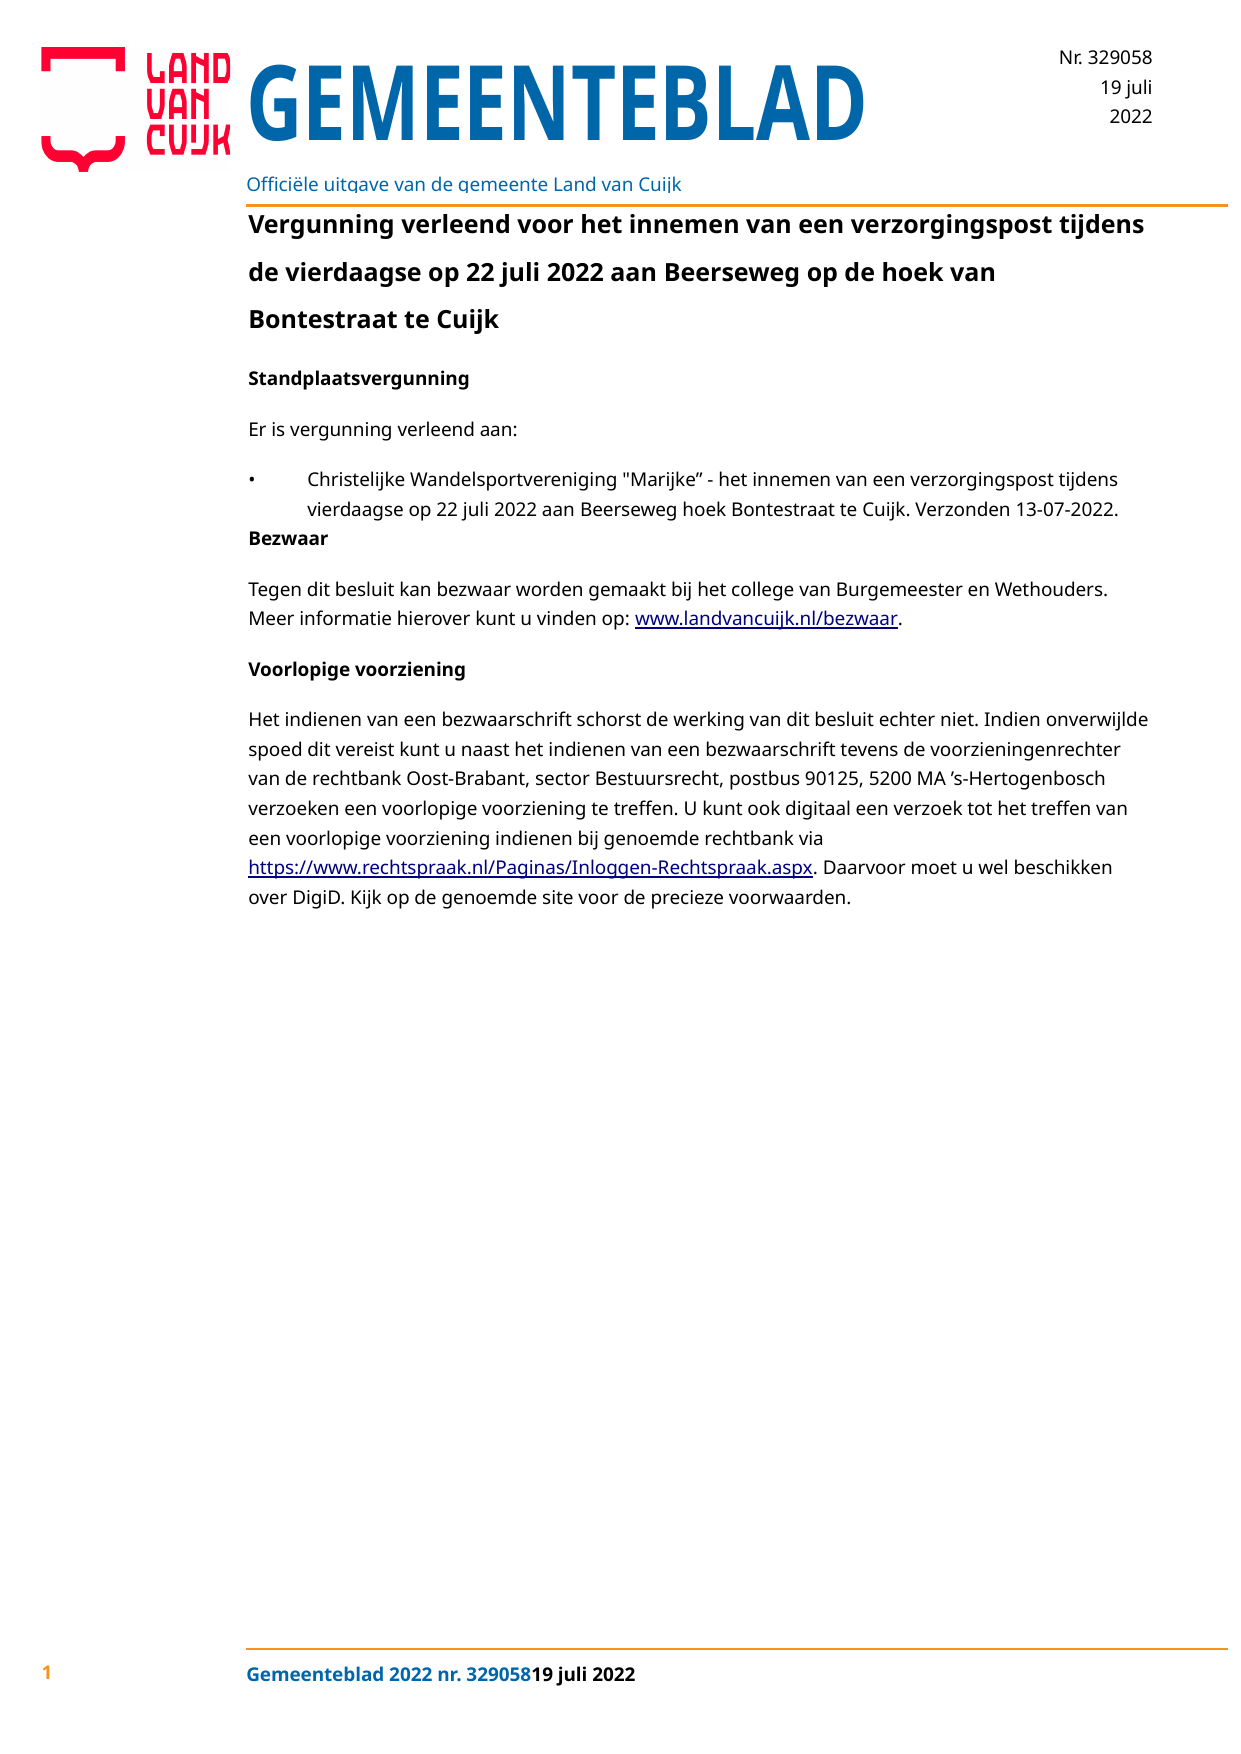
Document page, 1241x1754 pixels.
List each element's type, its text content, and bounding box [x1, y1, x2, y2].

text Het indienen van een bezwaarschrift schorst de werking van dit besluit echter niet. Indien onverwijlde spoed dit vereist kunt u naast het indienen van een bezwaarschrift tevens de voorzieningenrechter van de rechtbank Oost-Brabant, sector Bestuursrecht, postbus 90125, 5200 MA ’s-Hertogenbosch verzoeken een voorlopige voorziening te treffen. U kunt ook digitaal een verzoek tot het treffen van een voorlopige voorziening indienen bij genoemde rechtbank via https://www.rechtspraak.nl/Paginas/Inloggen-Rechtspraak.aspx. Daarvoor moet u wel beschikken over DigiD. Kijk op de genoemde site voor de precieze voorwaarden. [248, 706, 1152, 909]
text Voorlopige voorziening [248, 656, 1152, 682]
text Er is vergunning verleend aan: [248, 416, 1152, 442]
text Bezwaar [248, 526, 1152, 551]
picture [41, 47, 231, 172]
text Standplaatsvergunning [248, 366, 1152, 391]
text Tegen dit besluit kan bezwaar worden gemaakt bij het college van Burgemeester en Wethouders. Meer informatie hierover kunt u vinden op: www.landvancuijk.nl/bezwaar. [248, 576, 1152, 631]
list Christelijke Wandelsportvereniging "Marijke” - het innemen van een verzorgingspost tijdens vierdaagse op 22 juli 2022 aan Beerseweg hoek Bontestraat te Cuijk. Verzonden 13-07-2022. [248, 466, 1152, 522]
text Vergunning verleend voor het innemen van een verzorgingspost tijdens de vierdaagse op 22 juli 2022 aan Beerseweg op de hoek van Bontestraat te Cuijk [248, 207, 1152, 336]
